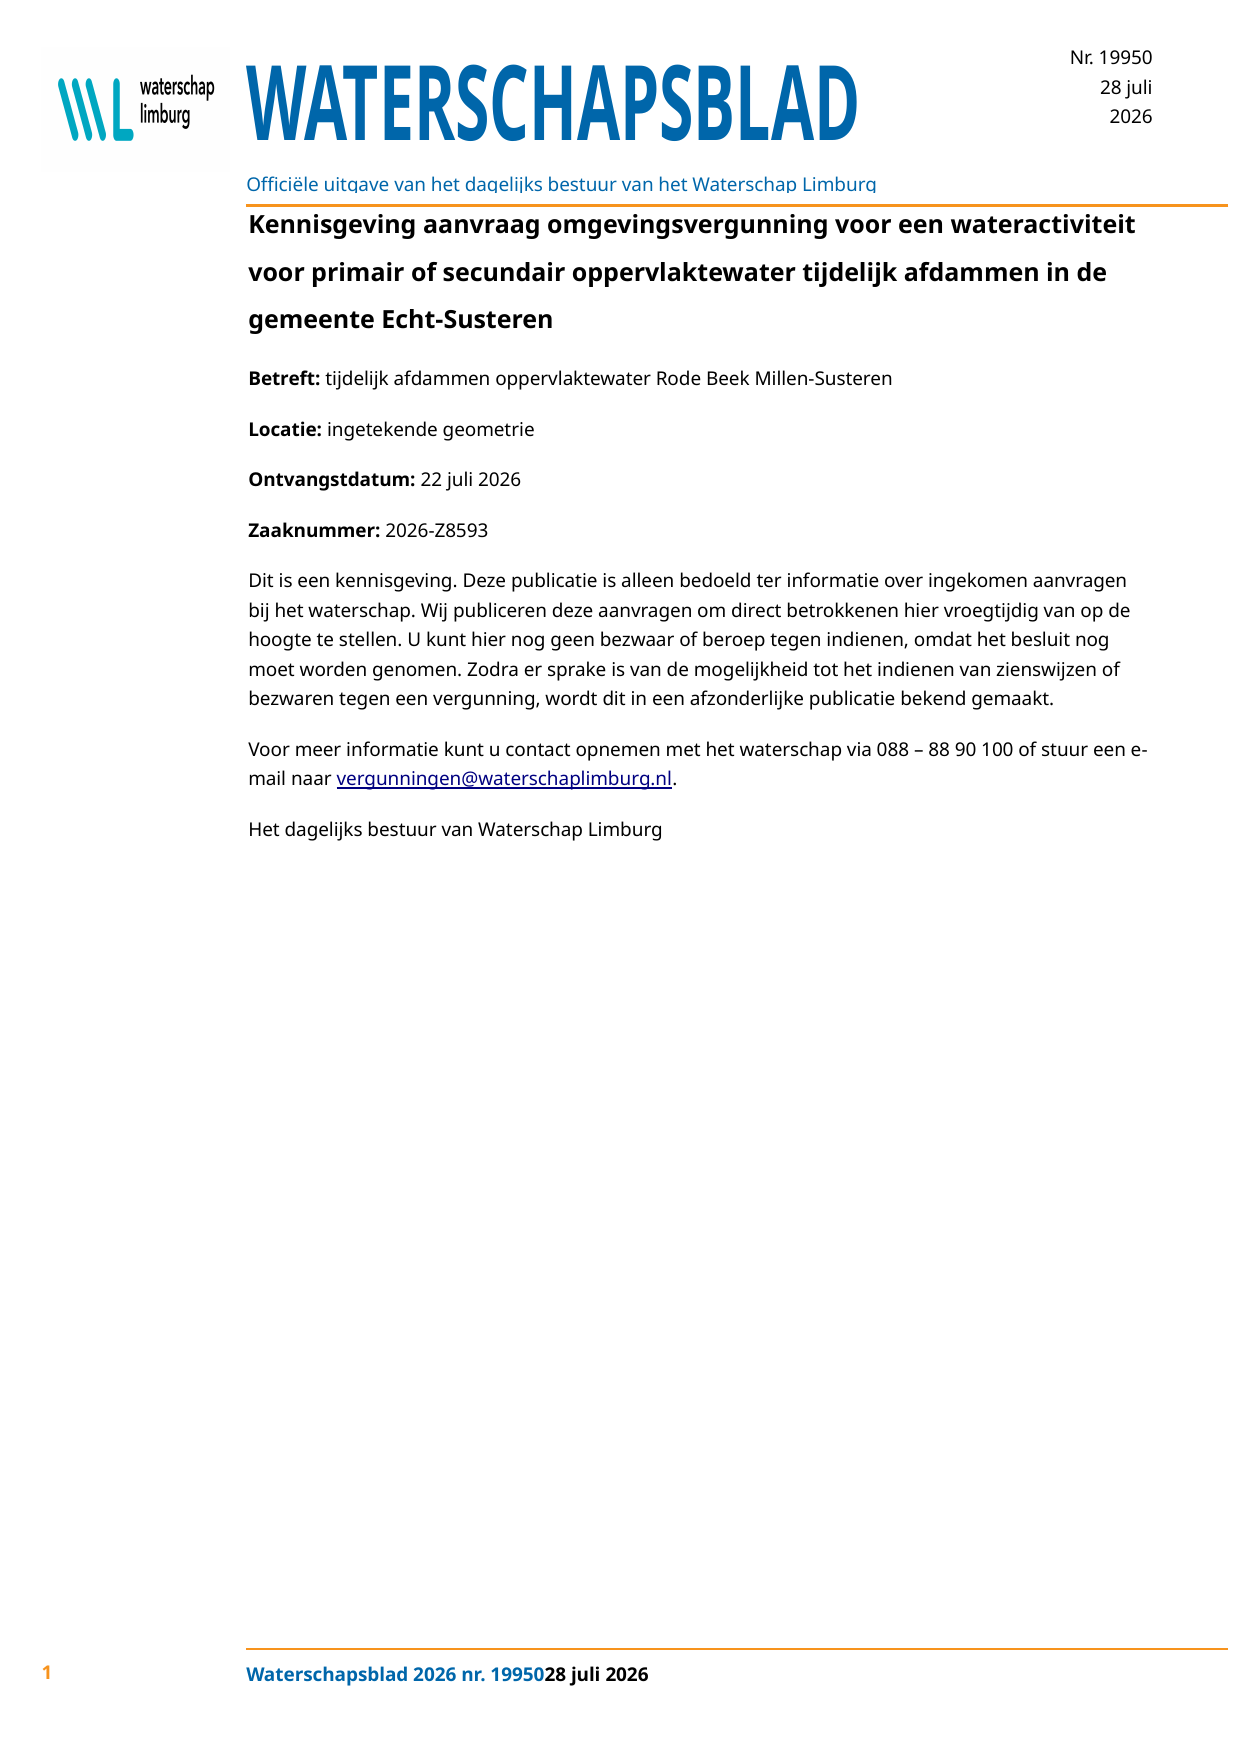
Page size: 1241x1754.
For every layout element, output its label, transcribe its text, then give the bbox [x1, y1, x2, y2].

text Betreft: tijdelijk afdammen oppervlaktewater Rode Beek Millen-Susteren [248, 366, 1152, 391]
text Locatie: ingetekende geometrie [248, 416, 1152, 442]
text Kennisgeving aanvraag omgevingsvergunning voor een wateractiviteit voor primair of secundair oppervlaktewater tijdelijk afdammen in de gemeente Echt-Susteren [248, 207, 1152, 336]
text Dit is een kennisgeving. Deze publicatie is alleen bedoeld ter informatie over ingekomen aanvragen bij het waterschap. Wij publiceren deze aanvragen om direct betrokkenen hier vroegtijdig van op de hoogte te stellen. U kunt hier nog geen bezwaar of beroep tegen indienen, omdat het besluit nog moet worden genomen. Zodra er sprake is van de mogelijkheid tot het indienen van zienswijzen of bezwaren tegen een vergunning, wordt dit in een afzonderlijke publicatie bekend gemaakt. [248, 567, 1152, 711]
text Ontvangstdatum: 22 juli 2026 [248, 466, 1152, 492]
text Het dagelijks bestuur van Waterschap Limburg [248, 816, 1152, 842]
text Zaaknummer: 2026-Z8593 [248, 517, 1152, 542]
text Voor meer informatie kunt u contact opnemen met het waterschap via 088 – 88 90 100 of stuur een e-mail naar vergunningen@waterschaplimburg.nl. [248, 736, 1152, 791]
picture [41, 47, 231, 172]
